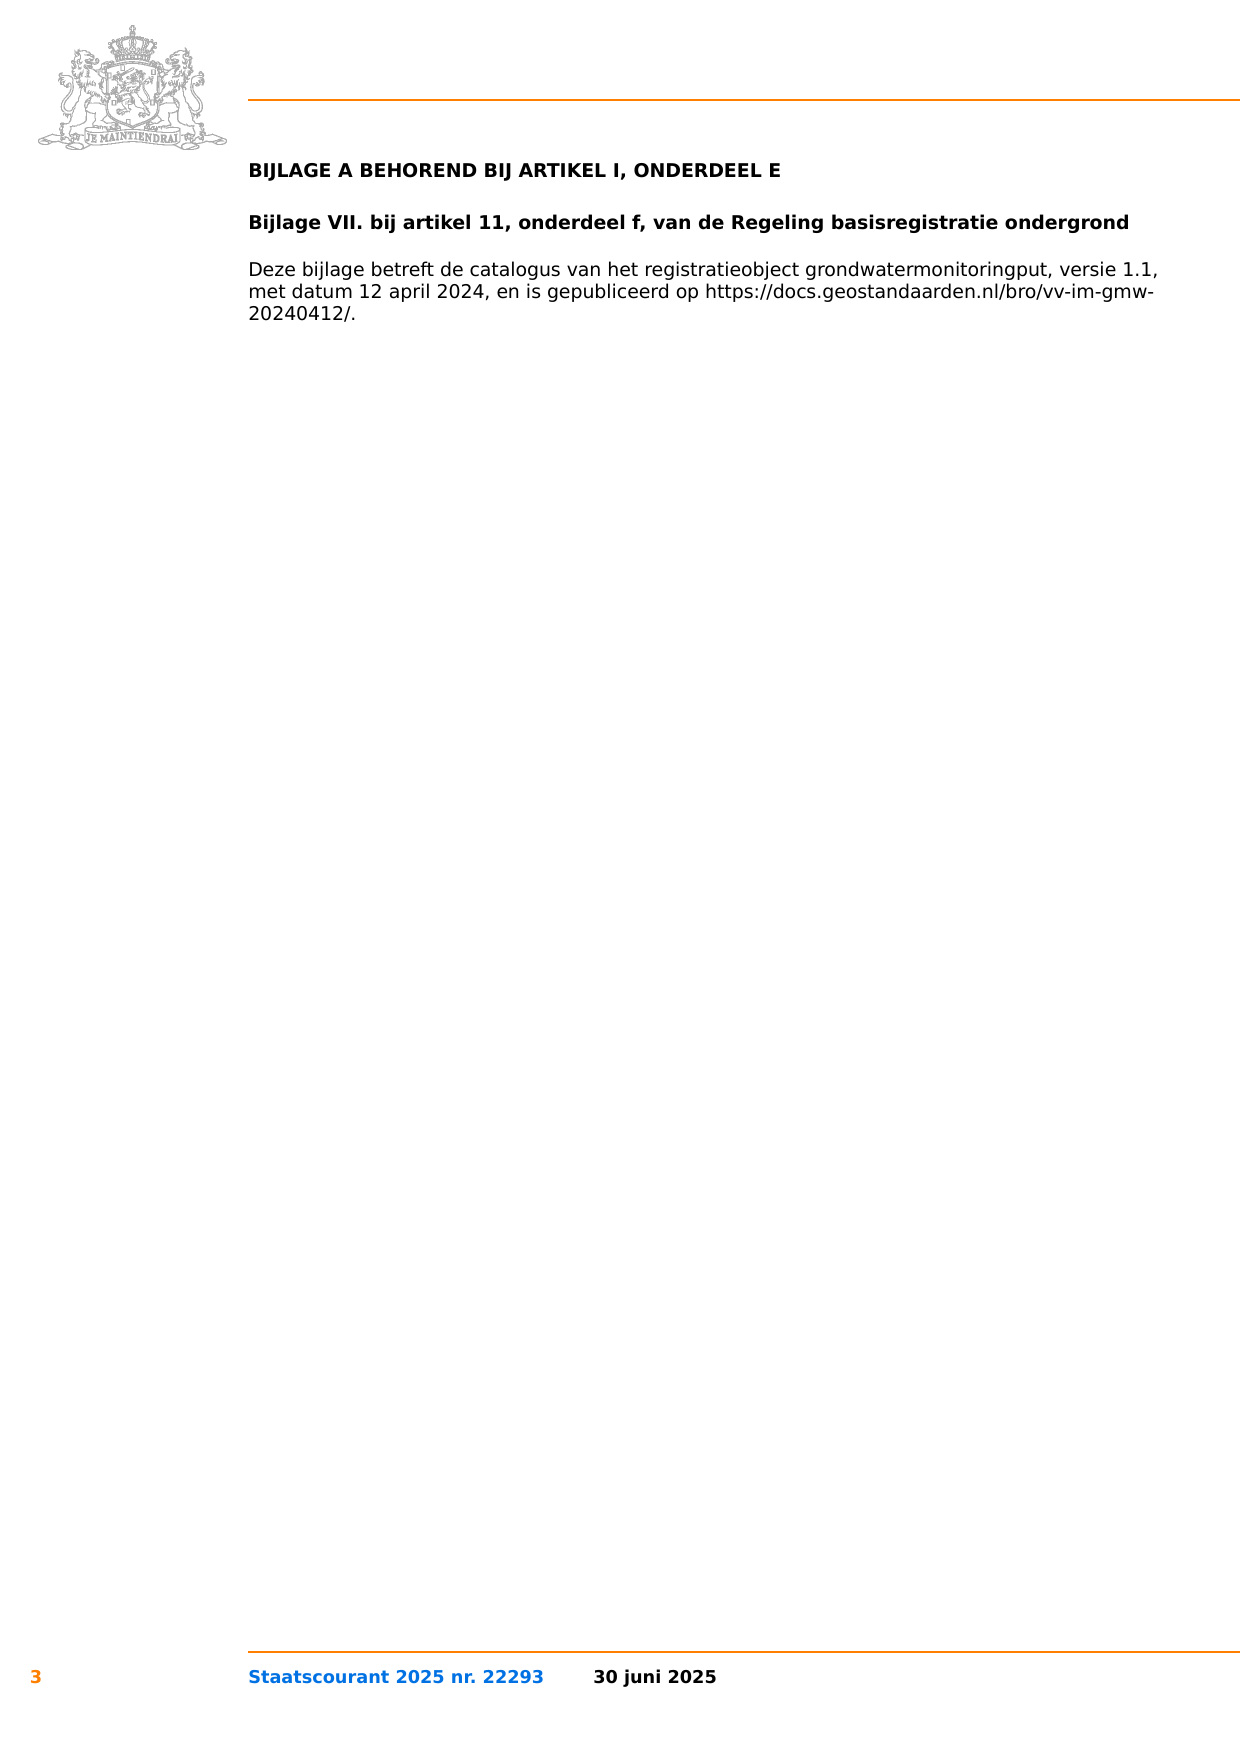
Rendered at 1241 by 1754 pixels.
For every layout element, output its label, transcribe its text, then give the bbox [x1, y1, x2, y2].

text Deze bijlage betreft de catalogus van het registratieobject grondwatermonitoringput, versie 1.1, met datum 12 april 2024, en is gepubliceerd op https://docs.geostandaarden.nl/bro/vv-im-gmw-20240412/. [248, 259, 1163, 325]
subtitle BIJLAGE A BEHOREND BIJ ARTIKEL I, ONDERDEEL E [248, 160, 1163, 182]
picture [38, 25, 227, 150]
subtitle Bijlage VII. bij artikel 11, onderdeel f, van de Regeling basisregistratie ondergrond [248, 212, 1163, 234]
